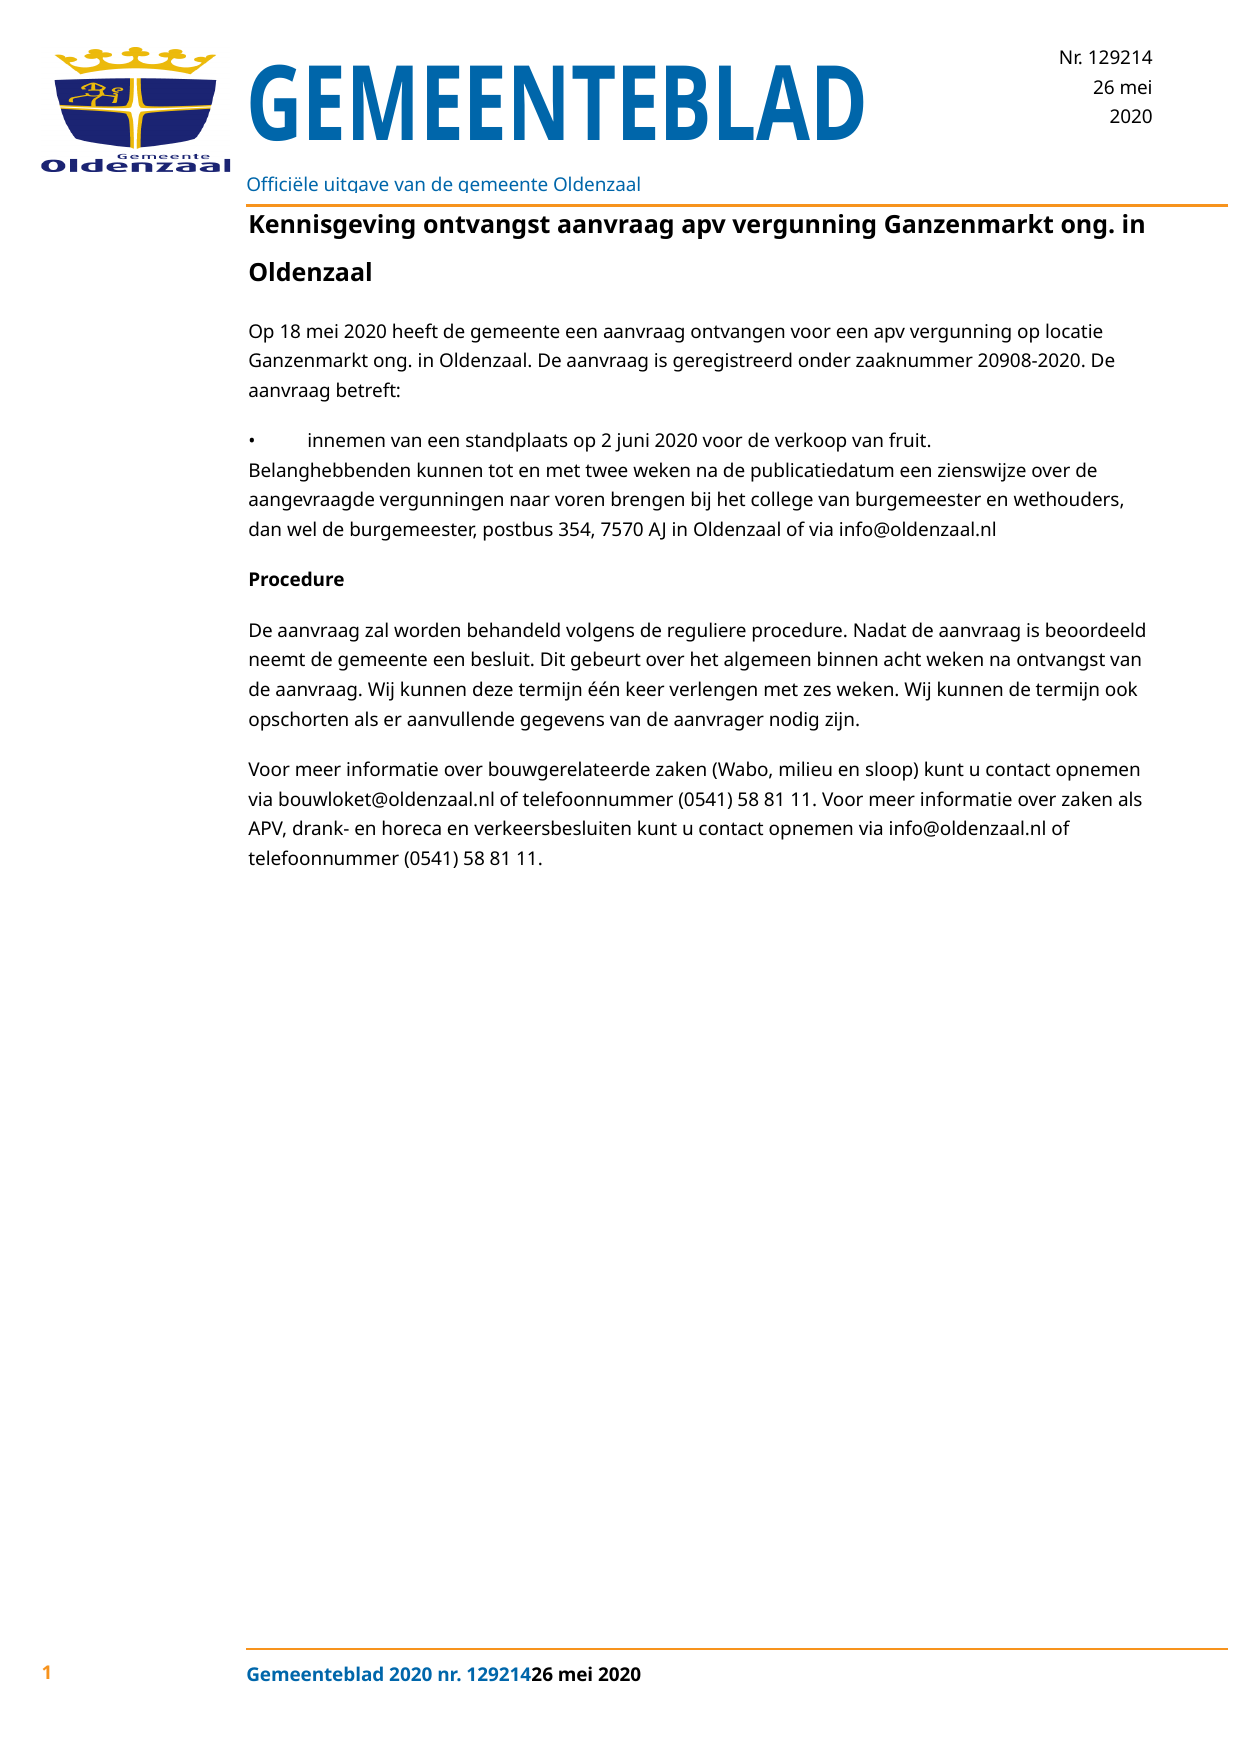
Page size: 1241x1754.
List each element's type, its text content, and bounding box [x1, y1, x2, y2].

list innemen van een standplaats op 2 juni 2020 voor de verkoop van fruit. [248, 427, 1152, 453]
text Kennisgeving ontvangst aanvraag apv vergunning Ganzenmarkt ong. in Oldenzaal [248, 207, 1152, 288]
text Voor meer informatie over bouwgerelateerde zaken (Wabo, milieu en sloop) kunt u contact opnemen via bouwloket@oldenzaal.nl of telefoonnummer (0541) 58 81 11. Voor meer informatie over zaken als APV, drank- en horeca en verkeersbesluiten kunt u contact opnemen via info@oldenzaal.nl of telefoonnummer (0541) 58 81 11. [248, 756, 1152, 871]
text Belanghebbenden kunnen tot en met twee weken na de publicatiedatum een zienswijze over de aangevraagde vergunningen naar voren brengen bij het college van burgemeester en wethouders, dan wel de burgemeester, postbus 354, 7570 AJ in Oldenzaal of via info@oldenzaal.nl [248, 457, 1152, 542]
picture [41, 47, 231, 172]
text Procedure [248, 567, 1152, 592]
text De aanvraag zal worden behandeld volgens de reguliere procedure. Nadat de aanvraag is beoordeeld neemt de gemeente een besluit. Dit gebeurt over het algemeen binnen acht weken na ontvangst van de aanvraag. Wij kunnen deze termijn één keer verlengen met zes weken. Wij kunnen de termijn ook opschorten als er aanvullende gegevens van de aanvrager nodig zijn. [248, 617, 1152, 732]
text Op 18 mei 2020 heeft de gemeente een aanvraag ontvangen voor een apv vergunning op locatie Ganzenmarkt ong. in Oldenzaal. De aanvraag is geregistreerd onder zaaknummer 20908-2020. De aanvraag betreft: [248, 318, 1152, 403]
